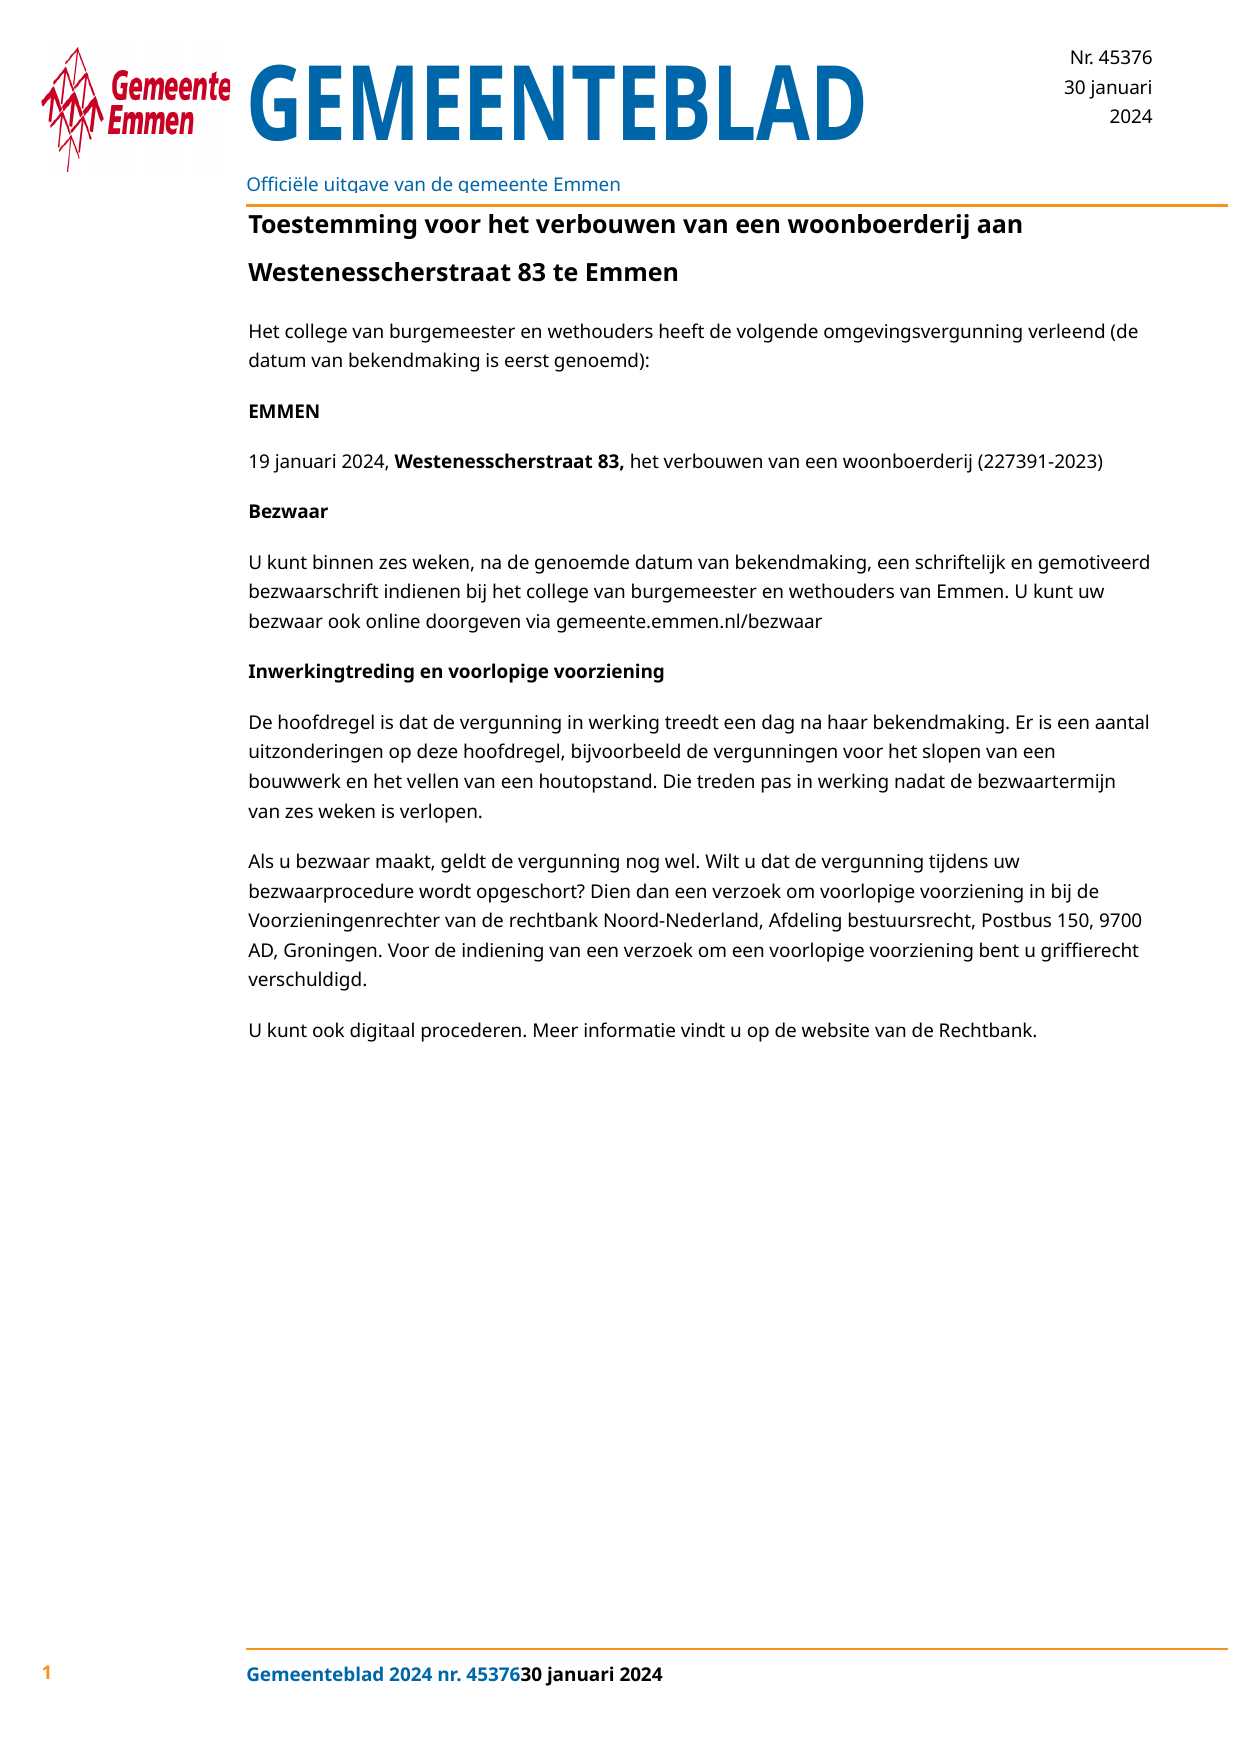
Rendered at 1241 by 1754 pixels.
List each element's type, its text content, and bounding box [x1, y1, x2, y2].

text Als u bezwaar maakt, geldt de vergunning nog wel. Wilt u dat de vergunning tijdens uw bezwaarprocedure wordt opgeschort? Dien dan een verzoek om voorlopige voorziening in bij de Voorzieningenrechter van de rechtbank Noord-Nederland, Afdeling bestuursrecht, Postbus 150, 9700 AD, Groningen. Voor de indiening van een verzoek om een voorlopige voorziening bent u griffierecht verschuldigd. [248, 848, 1152, 992]
text De hoofdregel is dat de vergunning in werking treedt een dag na haar bekendmaking. Er is een aantal uitzonderingen op deze hoofdregel, bijvoorbeeld de vergunningen voor het slopen van een bouwwerk en het vellen van een houtopstand. Die treden pas in werking nadat de bezwaartermijn van zes weken is verlopen. [248, 709, 1152, 824]
text EMMEN [248, 398, 1152, 424]
text U kunt binnen zes weken, na de genoemde datum van bekendmaking, een schriftelijk en gemotiveerd bezwaarschrift indienen bij het college van burgemeester en wethouders van Emmen. U kunt uw bezwaar ook online doorgeven via gemeente.emmen.nl/bezwaar [248, 549, 1152, 634]
text Bezwaar [248, 499, 1152, 524]
text U kunt ook digitaal procederen. Meer informatie vindt u op de website van de Rechtbank. [248, 1017, 1152, 1043]
text Toestemming voor het verbouwen van een woonboerderij aan Westenesscherstraat 83 te Emmen [248, 207, 1152, 288]
text Het college van burgemeester en wethouders heeft de volgende omgevingsvergunning verleend (de datum van bekendmaking is eerst genoemd): [248, 318, 1152, 373]
text 19 januari 2024, Westenesscherstraat 83, het verbouwen van een woonboerderij (227391-2023) [248, 448, 1152, 474]
text Inwerkingtreding en voorlopige voorziening [248, 659, 1152, 684]
picture [41, 47, 231, 172]
